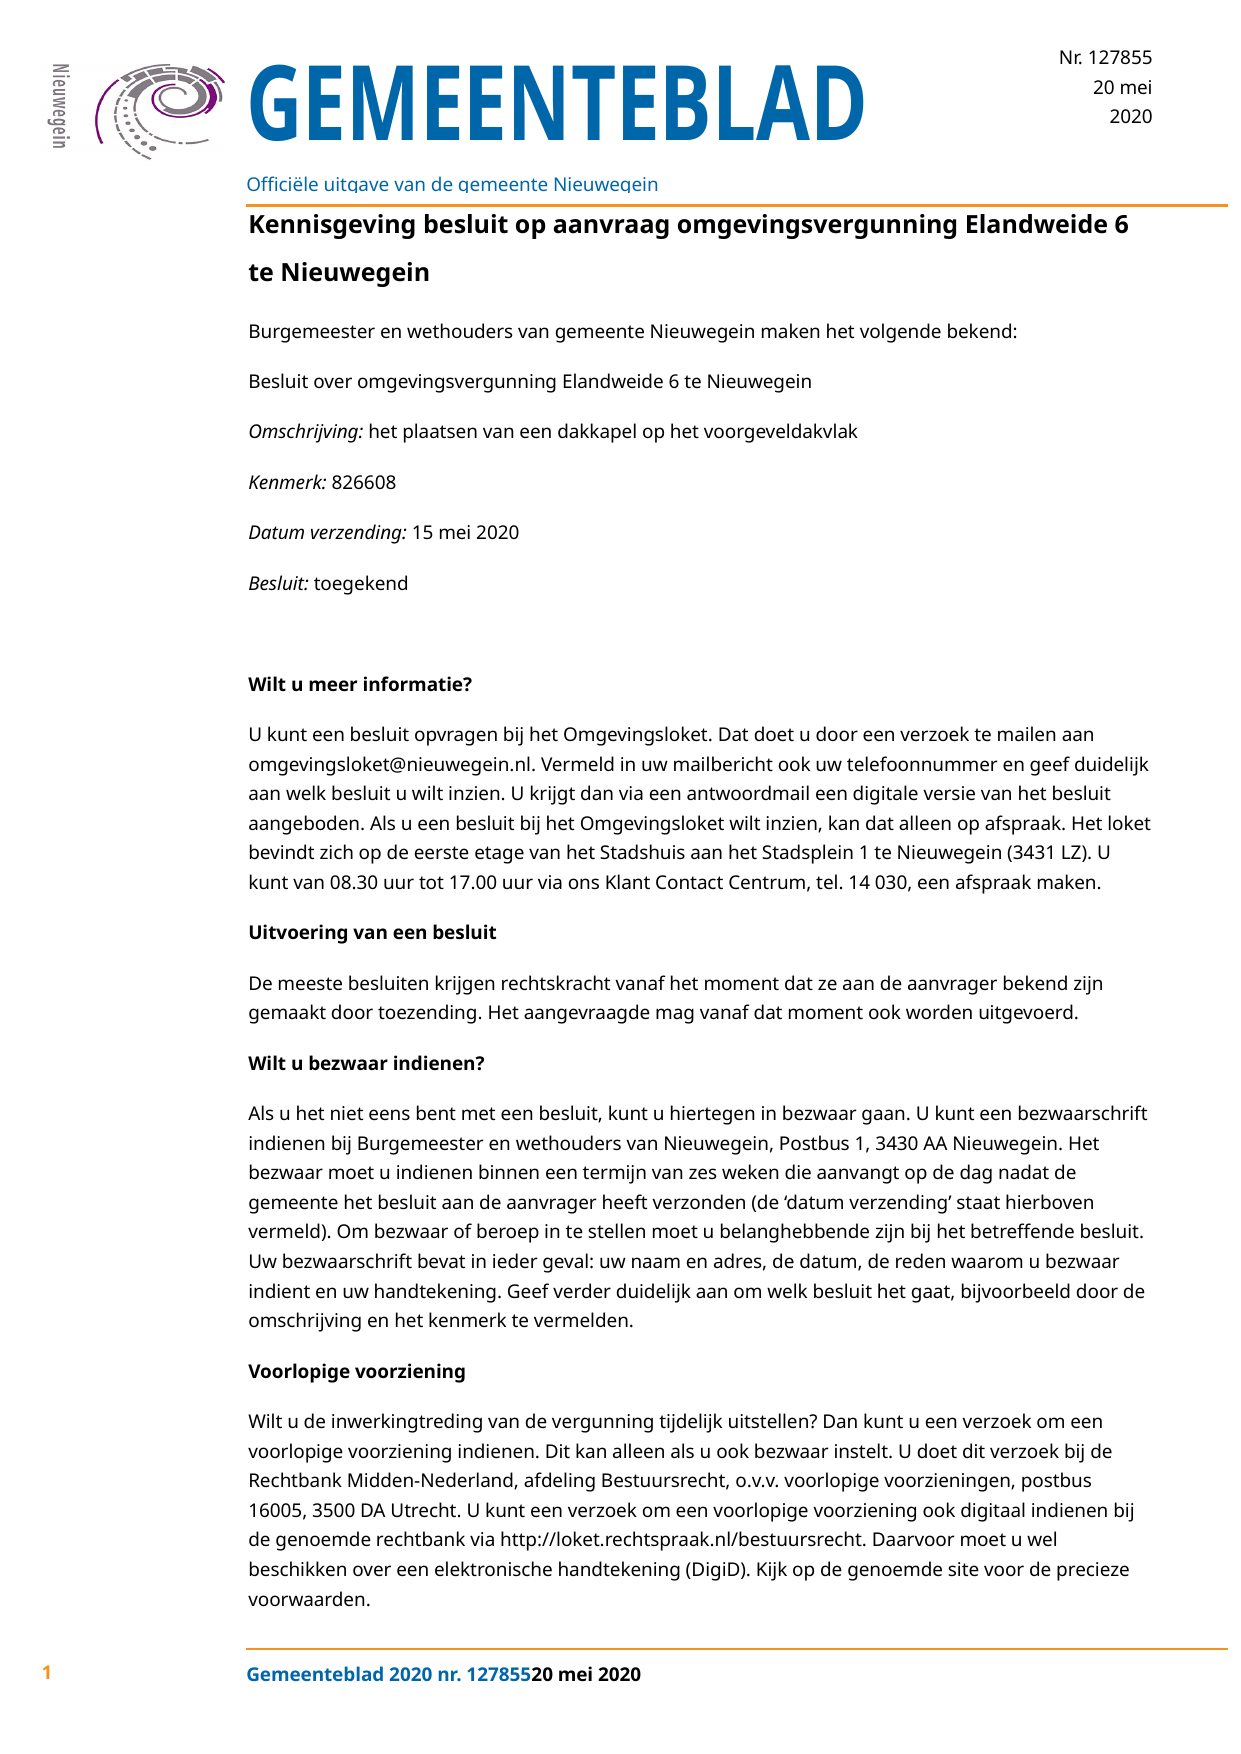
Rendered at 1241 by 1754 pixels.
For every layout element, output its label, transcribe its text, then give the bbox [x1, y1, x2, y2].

text Wilt u de inwerkingtreding van de vergunning tijdelijk uitstellen? Dan kunt u een verzoek om een voorlopige voorziening indienen. Dit kan alleen als u ook bezwaar instelt. U doet dit verzoek bij de Rechtbank Midden-Nederland, afdeling Bestuursrecht, o.v.v. voorlopige voorzieningen, postbus 16005, 3500 DA Utrecht. U kunt een verzoek om een voorlopige voorziening ook digitaal indienen bij de genoemde rechtbank via http://loket.rechtspraak.nl/bestuursrecht. Daarvoor moet u wel beschikken over een elektronische handtekening (DigiD). Kijk op de genoemde site voor de precieze voorwaarden. [248, 1408, 1152, 1612]
text U kunt een besluit opvragen bij het Omgevingsloket. Dat doet u door een verzoek te mailen aan omgevingsloket@nieuwegein.nl. Vermeld in uw mailbericht ook uw telefoonnummer en geef duidelijk aan welk besluit u wilt inzien. U krijgt dan via een antwoordmail een digitale versie van het besluit aangeboden. Als u een besluit bij het Omgevingsloket wilt inzien, kan dat alleen op afspraak. Het loket bevindt zich op de eerste etage van het Stadshuis aan het Stadsplein 1 te Nieuwegein (3431 LZ). U kunt van 08.30 uur tot 17.00 uur via ons Klant Contact Centrum, tel. 14 030, een afspraak maken. [248, 721, 1152, 895]
text Als u het niet eens bent met een besluit, kunt u hiertegen in bezwaar gaan. U kunt een bezwaarschrift indienen bij Burgemeester en wethouders van Nieuwegein, Postbus 1, 3430 AA Nieuwegein. Het bezwaar moet u indienen binnen een termijn van zes weken die aanvangt op de dag nadat de gemeente het besluit aan de aanvrager heeft verzonden (de ‘datum verzending’ staat hierboven vermeld). Om bezwaar of beroep in te stellen moet u belanghebbende zijn bij het betreffende besluit. Uw bezwaarschrift bevat in ieder geval: uw naam en adres, de datum, de reden waarom u bezwaar indient en uw handtekening. Geef verder duidelijk aan om welk besluit het gaat, bijvoorbeeld door de omschrijving en het kenmerk te vermelden. [248, 1100, 1152, 1333]
text Kennisgeving besluit op aanvraag omgevingsvergunning Elandweide 6 te Nieuwegein [248, 207, 1152, 288]
text Omschrijving: het plaatsen van een dakkapel op het voorgeveldakvlak [248, 419, 1152, 444]
text Wilt u bezwaar indienen? [248, 1050, 1152, 1076]
text Wilt u meer informatie? [248, 671, 1152, 697]
text Besluit: toegekend [248, 570, 1152, 596]
picture [41, 47, 231, 172]
text Besluit over omgevingsvergunning Elandweide 6 te Nieuwegein [248, 368, 1152, 394]
text Kenmerk: 826608 [248, 469, 1152, 495]
text Burgemeester en wethouders van gemeente Nieuwegein maken het volgende bekend: [248, 318, 1152, 344]
text Voorlopige voorziening [248, 1358, 1152, 1384]
text Uitvoering van een besluit [248, 919, 1152, 945]
text De meeste besluiten krijgen rechtskracht vanaf het moment dat ze aan de aanvrager bekend zijn gemaakt door toezending. Het aangevraagde mag vanaf dat moment ook worden uitgevoerd. [248, 970, 1152, 1025]
text Datum verzending: 15 mei 2020 [248, 519, 1152, 545]
